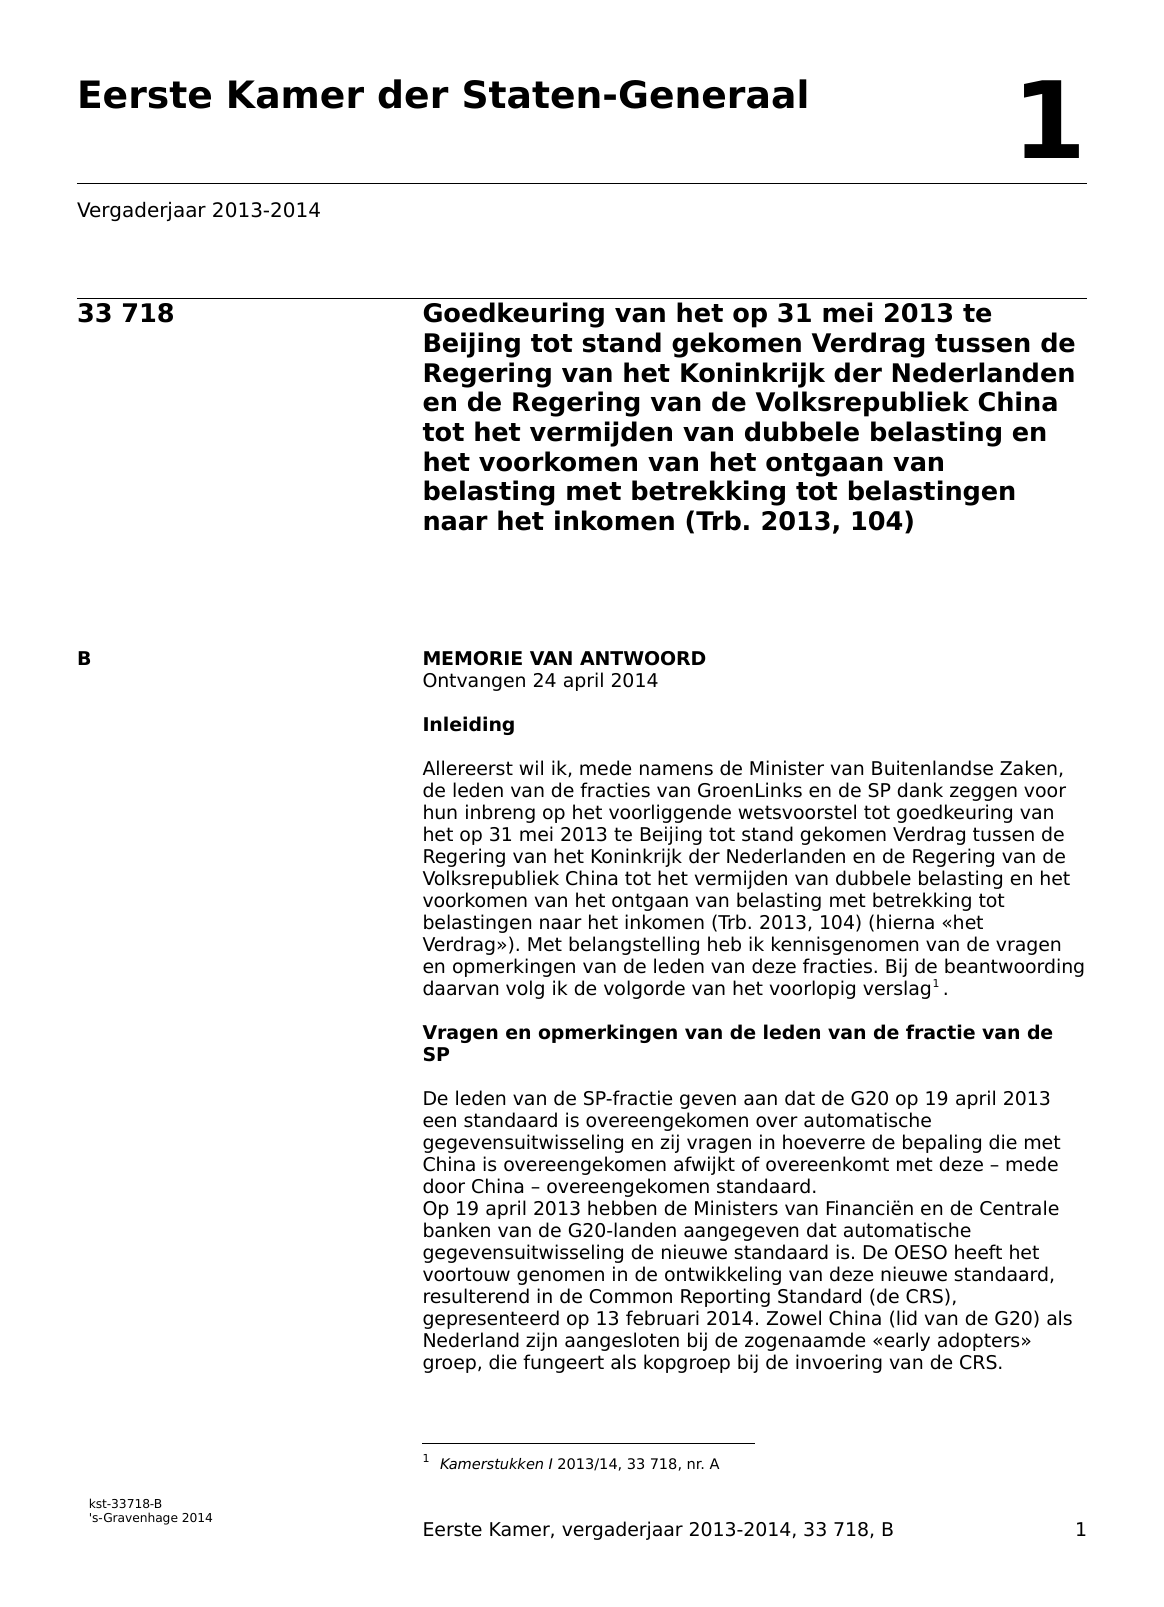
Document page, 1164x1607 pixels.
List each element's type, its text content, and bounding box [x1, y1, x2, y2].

table_header Eerste Kamer der Staten-Generaal [77, 59, 886, 183]
subtitle Inleiding [422, 714, 1087, 736]
text De leden van de SP-fractie geven aan dat de G20 op 19 april 2013 een standaard is overeengekomen over automatische gegevensuitwisseling en zij vragen in hoeverre de bepaling die met China is overeengekomen afwijkt of overeenkomt met deze – mede door China – overeengekomen standaard. [422, 1088, 1087, 1198]
subtitle B MEMORIE VAN ANTWOORD [77, 647, 1087, 669]
text kst-33718-B [88, 1497, 323, 1511]
text Kamerstukken I 2013/14, 33 718, nr. A [422, 1452, 1087, 1474]
subtitle 33 718 Goedkeuring van het op 31 mei 2013 te Beijing tot stand gekomen Verdrag tussen de Regering van het Koninkrijk der Nederlanden en de Regering van de Volksrepubliek China tot het vermijden van dubbele belasting en het voorkomen van het ontgaan van belasting met betrekking tot belastingen naar het inkomen (Trb. 2013, 104) [77, 299, 1087, 536]
subtitle Vragen en opmerkingen van de leden van de fractie van de SP [422, 1022, 1087, 1066]
table_header 1 [886, 59, 1087, 183]
text 's-Gravenhage 2014 [88, 1511, 323, 1525]
text Ontvangen 24 april 2014 [422, 669, 1087, 691]
text Allereerst wil ik, mede namens de Minister van Buitenlandse Zaken, de leden van de fracties van GroenLinks en de SP dank zeggen voor hun inbreng op het voorliggende wetsvoorstel tot goedkeuring van het op 31 mei 2013 te Beijing tot stand gekomen Verdrag tussen de Regering van het Koninkrijk der Nederlanden en de Regering van de Volksrepubliek China tot het vermijden van dubbele belasting en het voorkomen van het ontgaan van belasting met betrekking tot belastingen naar het inkomen (Trb. 2013, 104) (hierna «het Verdrag»). Met belangstelling heb ik kennisgenomen van de vragen en opmerkingen van de leden van deze fracties. Bij de beantwoording daarvan volg ik de volgorde van het voorlopig verslag. [422, 758, 1087, 999]
text Op 19 april 2013 hebben de Ministers van Financiën en de Centrale banken van de G20-landen aangegeven dat automatische gegevensuitwisseling de nieuwe standaard is. De OESO heeft het voortouw genomen in de ontwikkeling van deze nieuwe standaard, resulterend in de Common Reporting Standard (de CRS), gepresenteerd op 13 februari 2014. Zowel China (lid van de G20) als Nederland zijn aangesloten bij de zogenaamde «early adopters» groep, die fungeert als kopgroep bij de invoering van de CRS. [422, 1198, 1087, 1374]
table_cell Vergaderjaar 2013-2014 [77, 184, 1087, 298]
